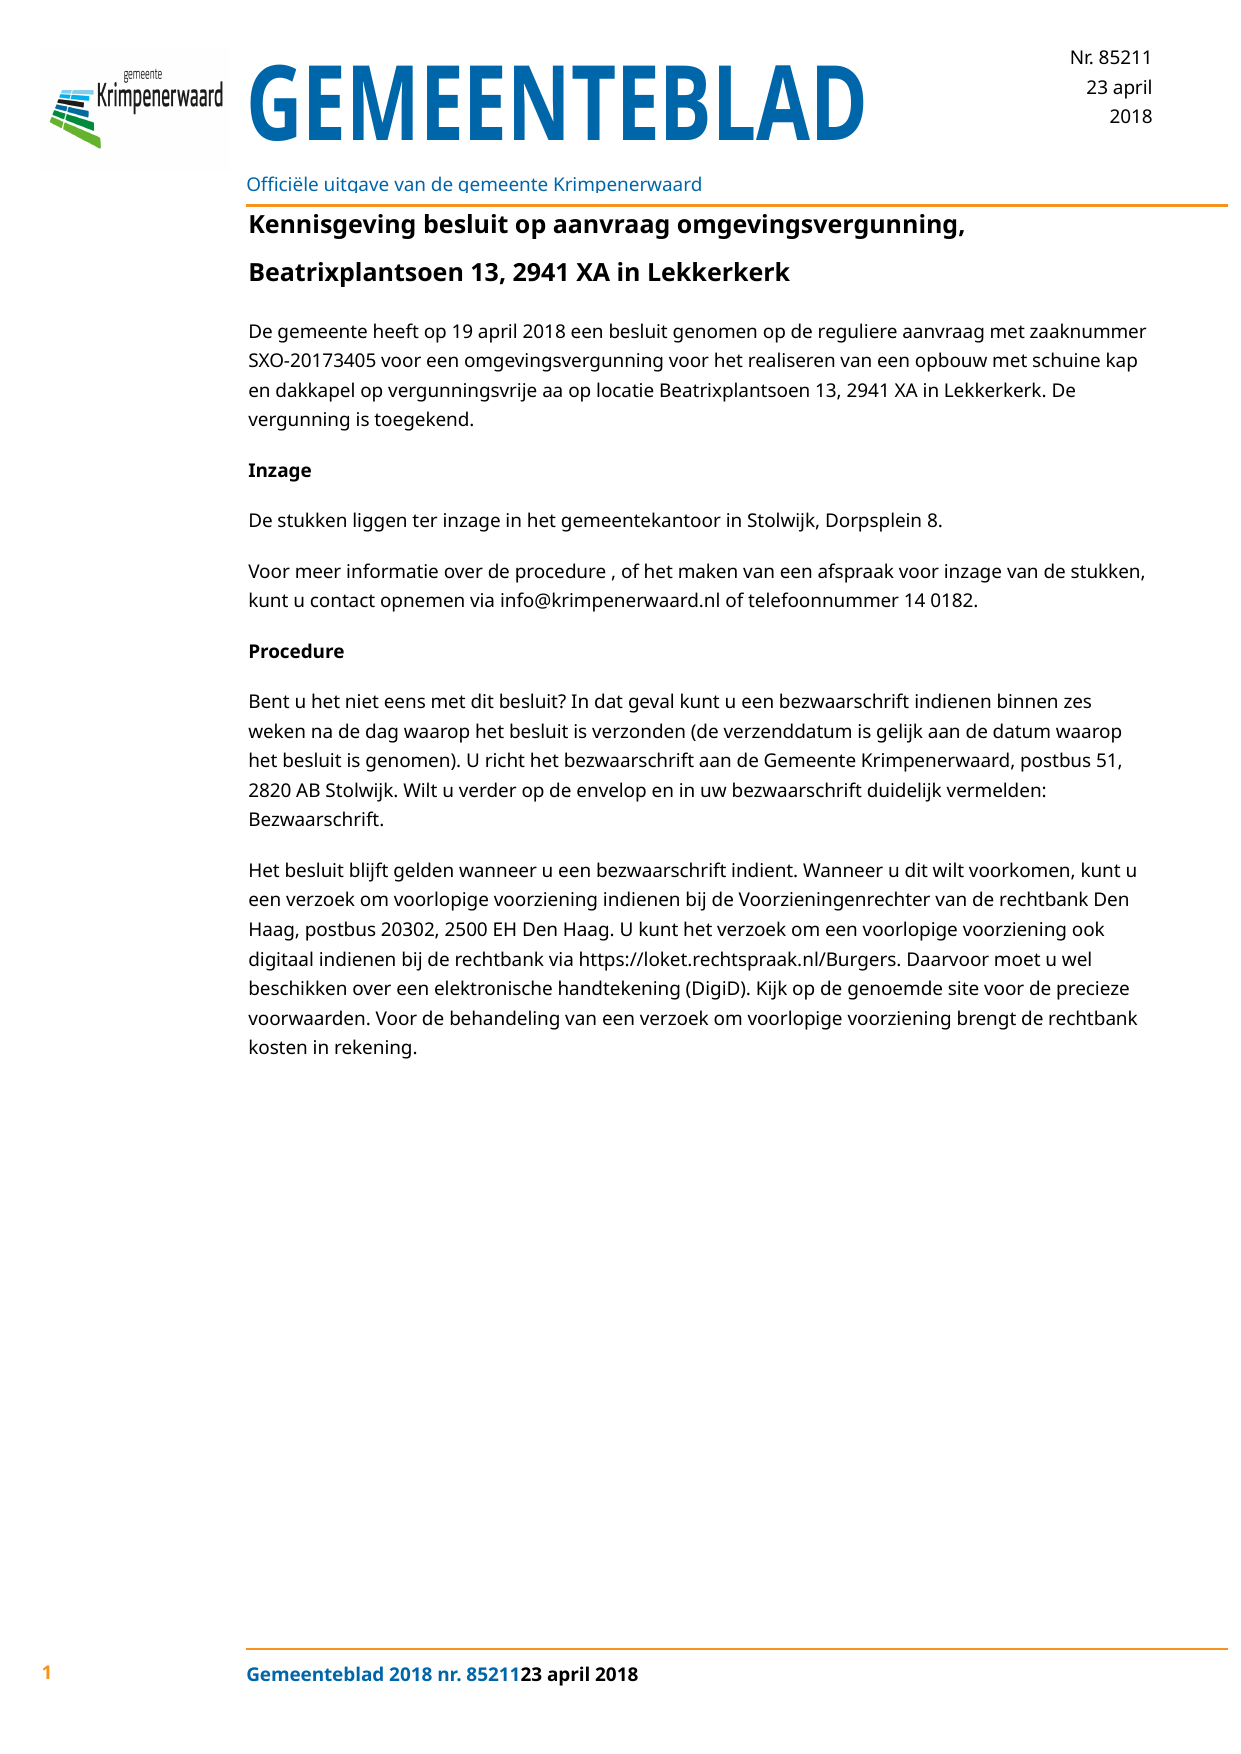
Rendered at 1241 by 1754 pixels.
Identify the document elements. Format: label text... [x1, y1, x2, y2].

picture [41, 47, 231, 172]
text Bent u het niet eens met dit besluit? In dat geval kunt u een bezwaarschrift indienen binnen zes weken na de dag waarop het besluit is verzonden (de verzenddatum is gelijk aan de datum waarop het besluit is genomen). U richt het bezwaarschrift aan de Gemeente Krimpenerwaard, postbus 51, 2820 AB Stolwijk. Wilt u verder op de envelop en in uw bezwaarschrift duidelijk vermelden: Bezwaarschrift. [248, 688, 1152, 832]
text Procedure [248, 638, 1152, 664]
text Inzage [248, 457, 1152, 483]
text Voor meer informatie over de procedure , of het maken van een afspraak voor inzage van de stukken, kunt u contact opnemen via info@krimpenerwaard.nl of telefoonnummer 14 0182. [248, 558, 1152, 613]
text Het besluit blijft gelden wanneer u een bezwaarschrift indient. Wanneer u dit wilt voorkomen, kunt u een verzoek om voorlopige voorziening indienen bij de Voorzieningenrechter van de rechtbank Den Haag, postbus 20302, 2500 EH Den Haag. U kunt het verzoek om een voorlopige voorziening ook digitaal indienen bij de rechtbank via https://loket.rechtspraak.nl/Burgers. Daarvoor moet u wel beschikken over een elektronische handtekening (DigiD). Kijk op de genoemde site voor de precieze voorwaarden. Voor de behandeling van een verzoek om voorlopige voorziening brengt de rechtbank kosten in rekening. [248, 857, 1152, 1060]
text De gemeente heeft op 19 april 2018 een besluit genomen op de reguliere aanvraag met zaaknummer SXO-20173405 voor een omgevingsvergunning voor het realiseren van een opbouw met schuine kap en dakkapel op vergunningsvrije aa op locatie Beatrixplantsoen 13, 2941 XA in Lekkerkerk. De vergunning is toegekend. [248, 318, 1152, 432]
text Kennisgeving besluit op aanvraag omgevingsvergunning, Beatrixplantsoen 13, 2941 XA in Lekkerkerk [248, 207, 1152, 288]
text De stukken liggen ter inzage in het gemeentekantoor in Stolwijk, Dorpsplein 8. [248, 507, 1152, 533]
